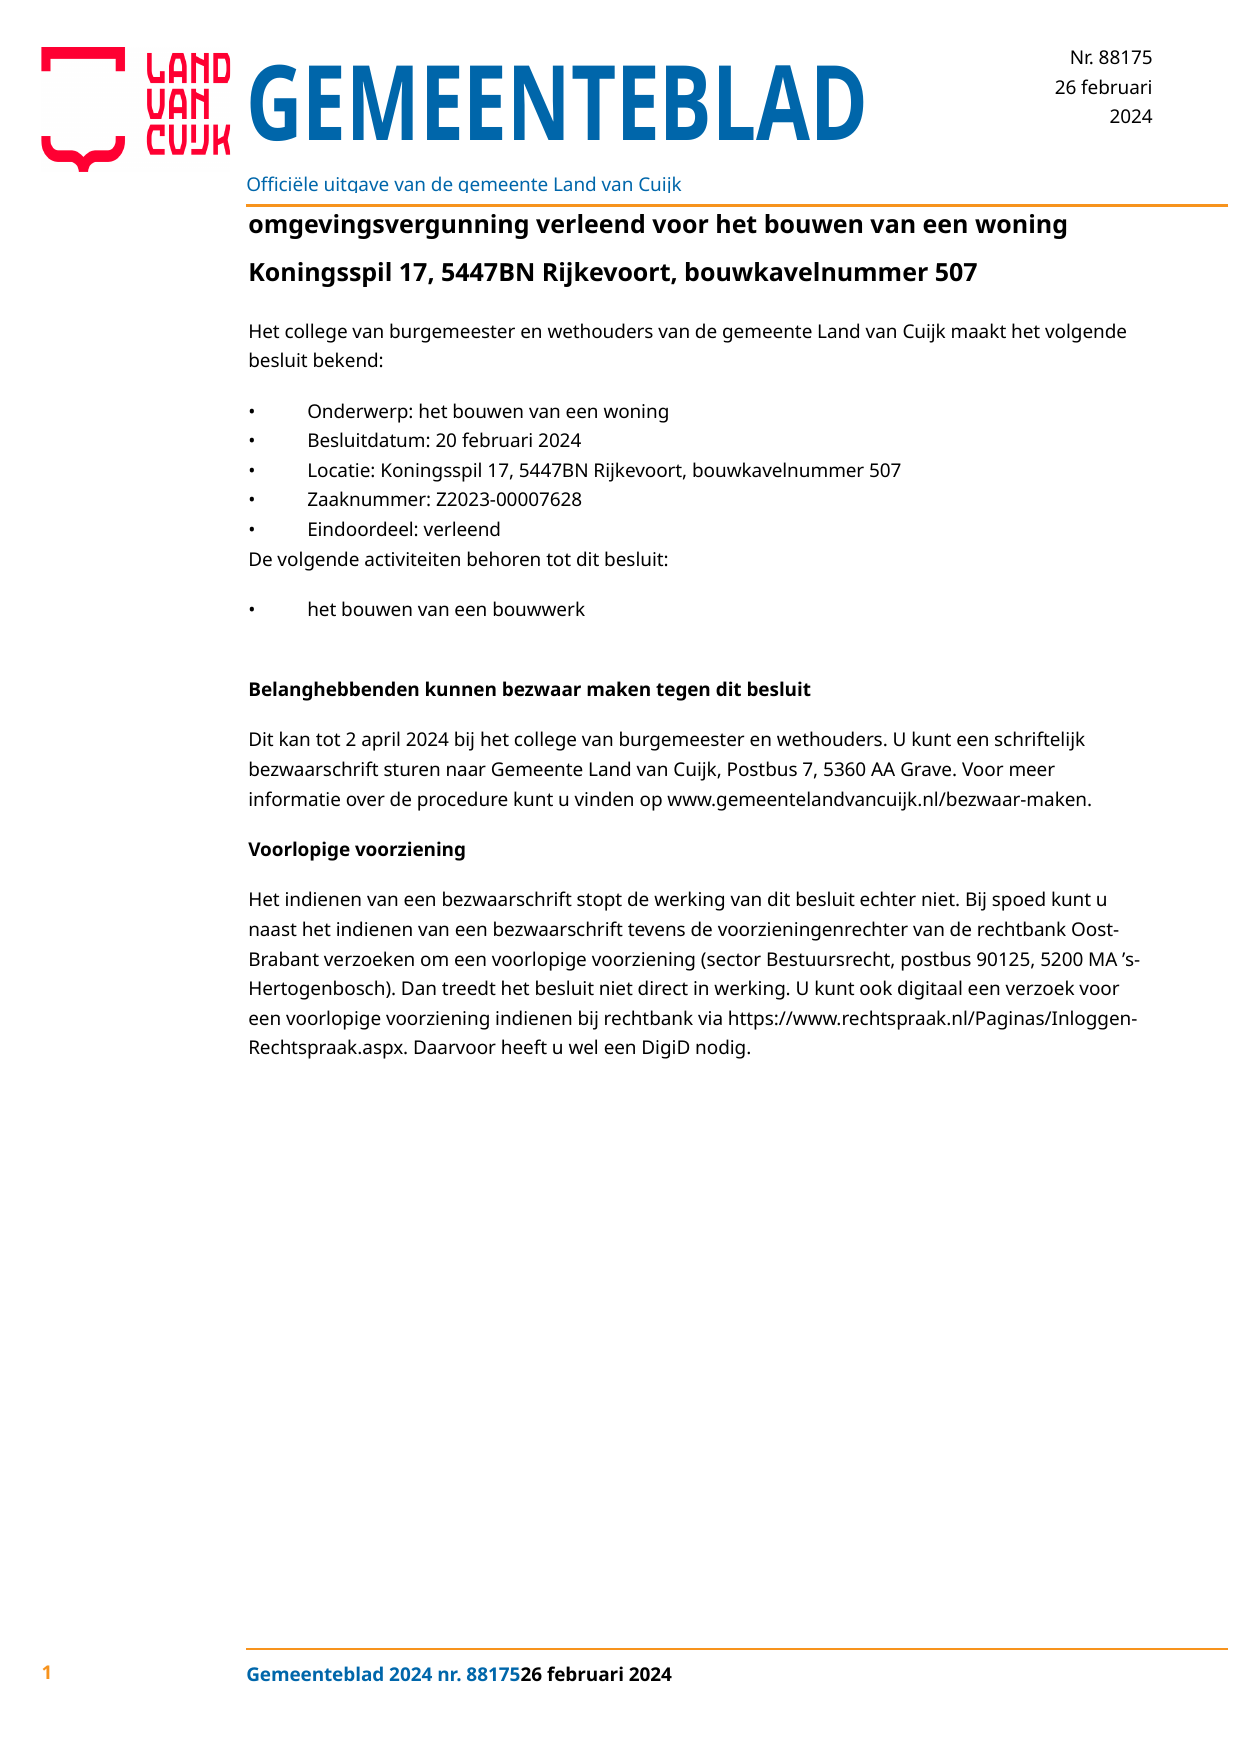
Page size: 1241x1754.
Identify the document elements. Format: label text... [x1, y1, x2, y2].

text Het indienen van een bezwaarschrift stopt de werking van dit besluit echter niet. Bij spoed kunt u naast het indienen van een bezwaarschrift tevens de voorzieningenrechter van de rechtbank Oost-Brabant verzoeken om een voorlopige voorziening (sector Bestuursrecht, postbus 90125, 5200 MA ’s-Hertogenbosch). Dan treedt het besluit niet direct in werking. U kunt ook digitaal een verzoek voor een voorlopige voorziening indienen bij rechtbank via https://www.rechtspraak.nl/Paginas/Inloggen-Rechtspraak.aspx. Daarvoor heeft u wel een DigiD nodig. [248, 887, 1152, 1060]
picture [41, 47, 231, 172]
list Locatie: Koningsspil 17, 5447BN Rijkevoort, bouwkavelnummer 507 [248, 457, 1152, 483]
text Het college van burgemeester en wethouders van de gemeente Land van Cuijk maakt het volgende besluit bekend: [248, 318, 1152, 373]
list Onderwerp: het bouwen van een woning [248, 398, 1152, 424]
text Voorlopige voorziening [248, 836, 1152, 862]
text Belanghebbenden kunnen bezwaar maken tegen dit besluit [248, 676, 1152, 702]
text De volgende activiteiten behoren tot dit besluit: [248, 546, 1152, 572]
text omgevingsvergunning verleend voor het bouwen van een woning Koningsspil 17, 5447BN Rijkevoort, bouwkavelnummer 507 [248, 207, 1152, 288]
list het bouwen van een bouwwerk [248, 596, 1152, 622]
list Zaaknummer: Z2023-00007628 [248, 487, 1152, 512]
list Eindoordeel: verleend [248, 516, 1152, 542]
list Besluitdatum: 20 februari 2024 [248, 427, 1152, 453]
text Dit kan tot 2 april 2024 bij het college van burgemeester en wethouders. U kunt een schriftelijk bezwaarschrift sturen naar Gemeente Land van Cuijk, Postbus 7, 5360 AA Grave. Voor meer informatie over de procedure kunt u vinden op www.gemeentelandvancuijk.nl/bezwaar-maken. [248, 727, 1152, 812]
